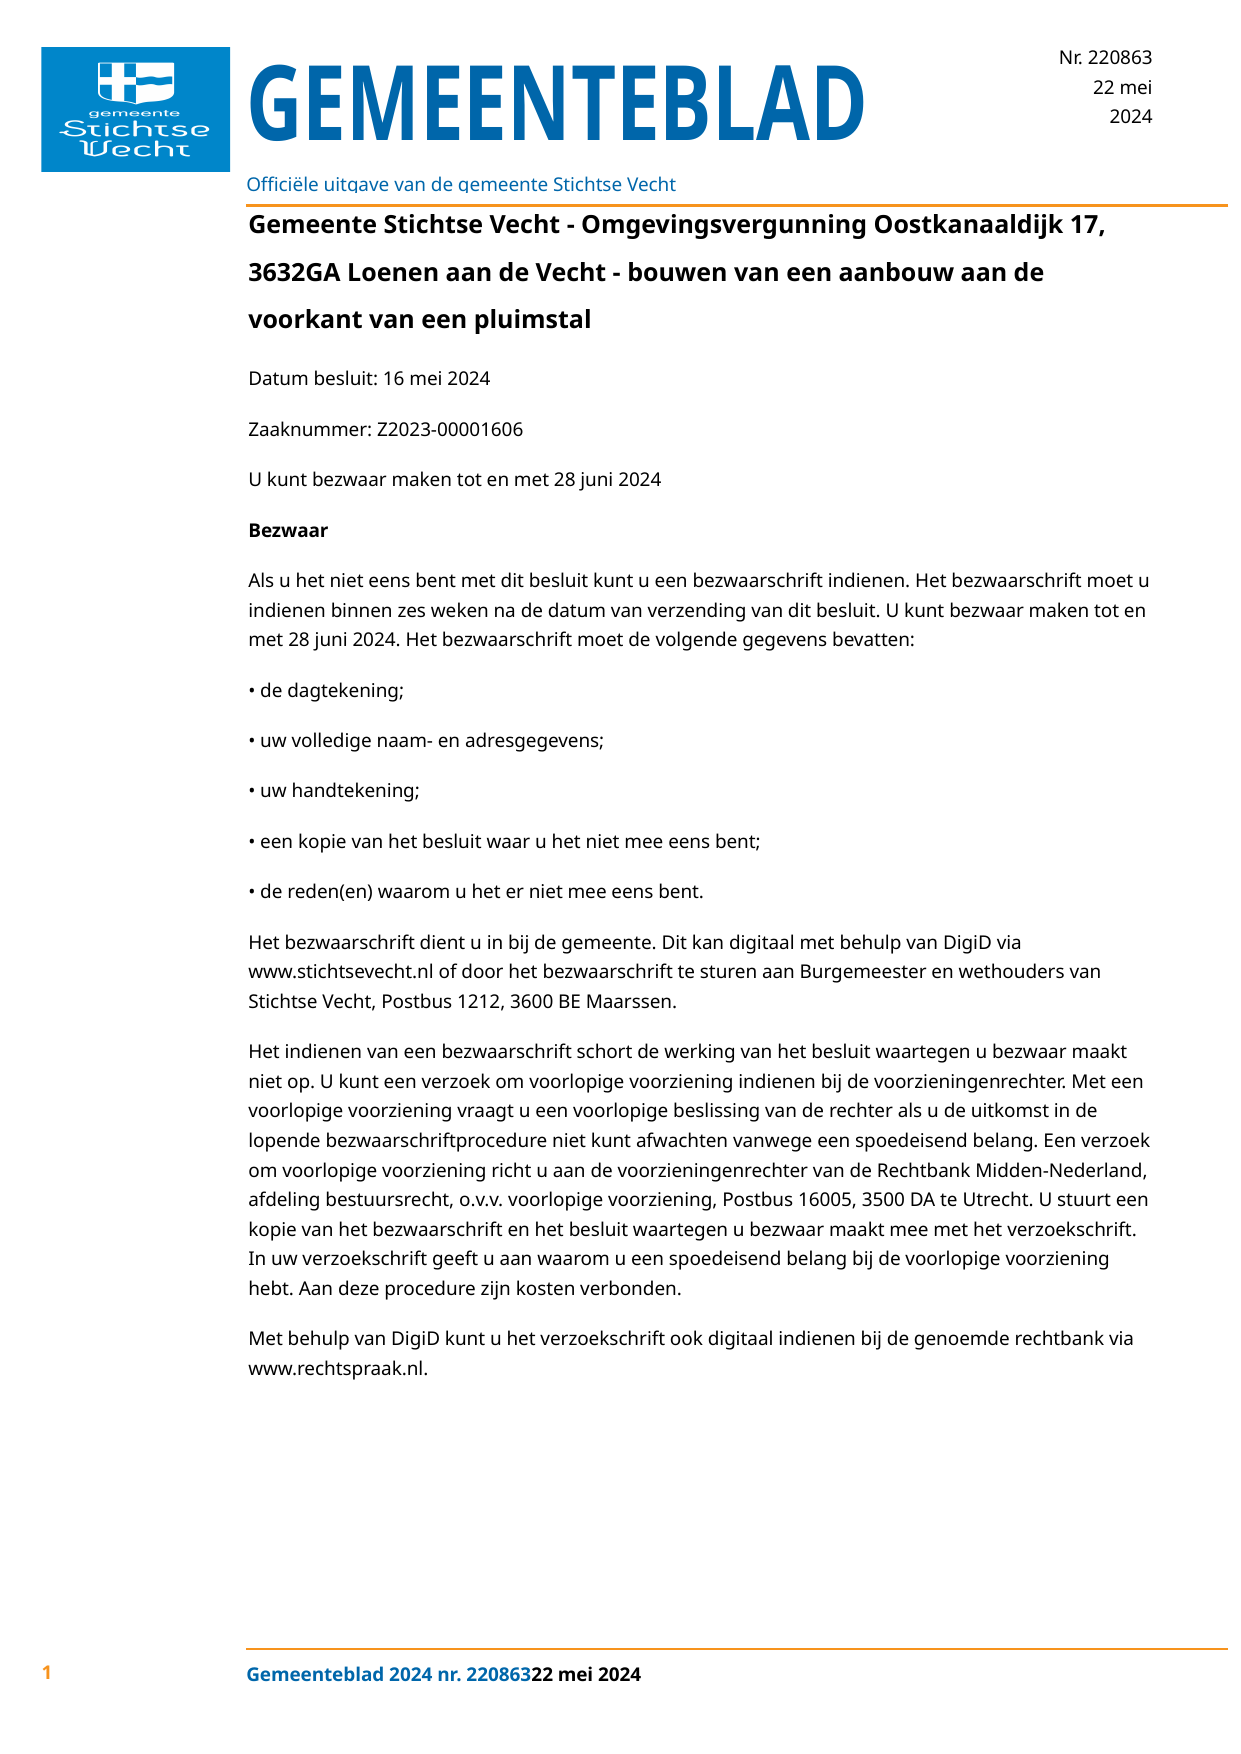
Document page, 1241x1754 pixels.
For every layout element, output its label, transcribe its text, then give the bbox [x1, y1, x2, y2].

text • een kopie van het besluit waar u het niet mee eens bent; [248, 828, 1152, 854]
text Gemeente Stichtse Vecht - Omgevingsvergunning Oostkanaaldijk 17, 3632GA Loenen aan de Vecht - bouwen van een aanbouw aan de voorkant van een pluimstal [248, 207, 1152, 336]
text U kunt bezwaar maken tot en met 28 juni 2024 [248, 466, 1152, 492]
text Het indienen van een bezwaarschrift schort de werking van het besluit waartegen u bezwaar maakt niet op. U kunt een verzoek om voorlopige voorziening indienen bij de voorzieningenrechter. Met een voorlopige voorziening vraagt u een voorlopige beslissing van de rechter als u de uitkomst in de lopende bezwaarschriftprocedure niet kunt afwachten vanwege een spoedeisend belang. Een verzoek om voorlopige voorziening richt u aan de voorzieningenrechter van de Rechtbank Midden-Nederland, afdeling bestuursrecht, o.v.v. voorlopige voorziening, Postbus 16005, 3500 DA te Utrecht. U stuurt een kopie van het bezwaarschrift en het besluit waartegen u bezwaar maakt mee met het verzoekschrift. In uw verzoekschrift geeft u aan waarom u een spoedeisend belang bij de voorlopige voorziening hebt. Aan deze procedure zijn kosten verbonden. [248, 1038, 1152, 1301]
text • uw handtekening; [248, 778, 1152, 803]
text Met behulp van DigiD kunt u het verzoekschrift ook digitaal indienen bij de genoemde rechtbank via www.rechtspraak.nl. [248, 1326, 1152, 1381]
text Zaaknummer: Z2023-00001606 [248, 416, 1152, 442]
text • de reden(en) waarom u het er niet mee eens bent. [248, 878, 1152, 904]
text Datum besluit: 16 mei 2024 [248, 366, 1152, 391]
text Het bezwaarschrift dient u in bij de gemeente. Dit kan digitaal met behulp van DigiD via www.stichtsevecht.nl of door het bezwaarschrift te sturen aan Burgemeester en wethouders van Stichtse Vecht, Postbus 1212, 3600 BE Maarssen. [248, 929, 1152, 1014]
picture [137, 63, 174, 103]
text • uw volledige naam- en adresgegevens; [248, 727, 1152, 753]
text Als u het niet eens bent met dit besluit kunt u een bezwaarschrift indienen. Het bezwaarschrift moet u indienen binnen zes weken na de datum van verzending van dit besluit. U kunt bezwaar maken tot en met 28 juni 2024. Het bezwaarschrift moet de volgende gegevens bevatten: [248, 567, 1152, 652]
picture [99, 63, 135, 101]
text Bezwaar [248, 517, 1152, 542]
text • de dagtekening; [248, 677, 1152, 702]
